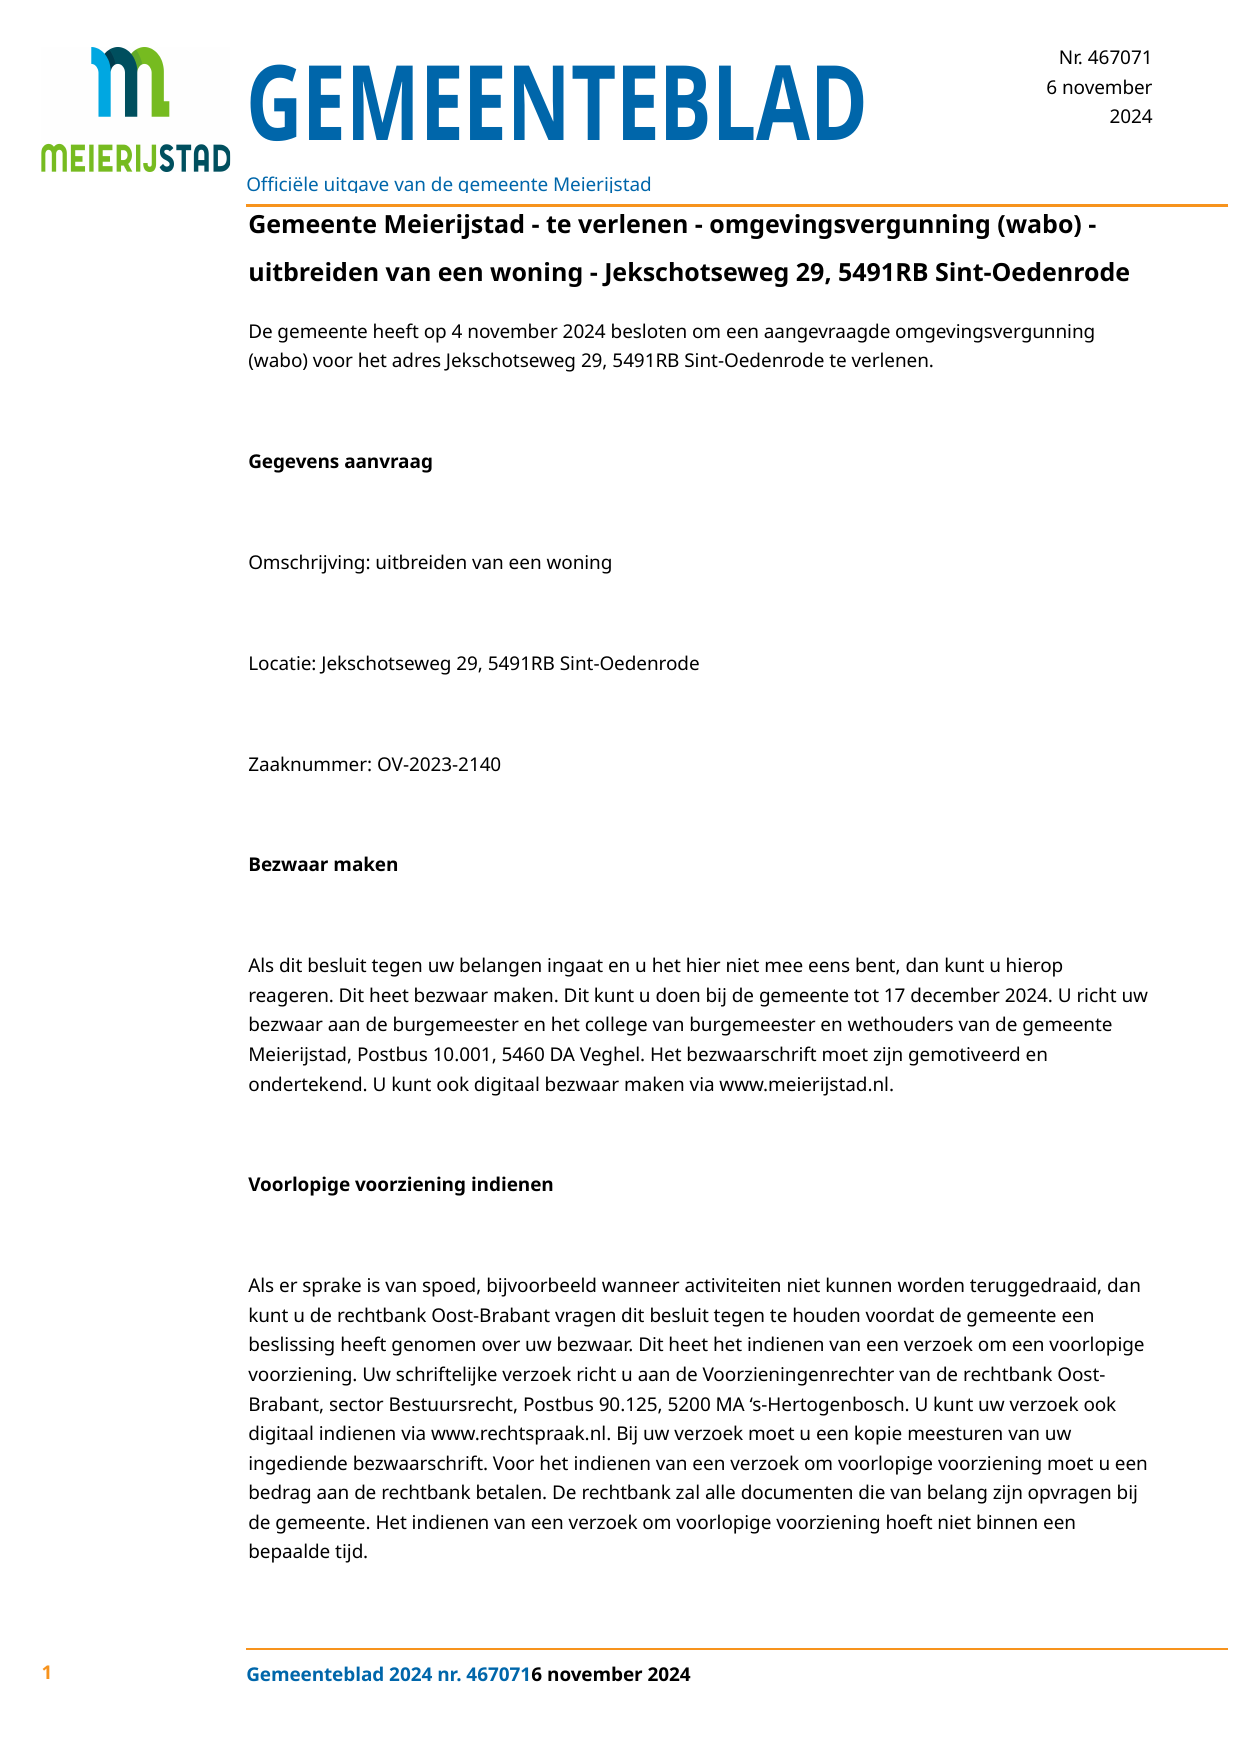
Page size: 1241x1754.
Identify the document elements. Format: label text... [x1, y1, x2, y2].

picture [41, 47, 231, 172]
text Voorlopige voorziening indienen [248, 1172, 1152, 1197]
text De gemeente heeft op 4 november 2024 besloten om een aangevraagde omgevingsvergunning (wabo) voor het adres Jekschotseweg 29, 5491RB Sint-Oedenrode te verlenen. [248, 318, 1152, 373]
text Gegevens aanvraag [248, 448, 1152, 474]
text Omschrijving: uitbreiden van een woning [248, 549, 1152, 575]
text Gemeente Meierijstad - te verlenen - omgevingsvergunning (wabo) - uitbreiden van een woning - Jekschotseweg 29, 5491RB Sint-Oedenrode [248, 207, 1152, 288]
text Zaaknummer: OV-2023-2140 [248, 751, 1152, 777]
text Als dit besluit tegen uw belangen ingaat en u het hier niet mee eens bent, dan kunt u hierop reageren. Dit heet bezwaar maken. Dit kunt u doen bij de gemeente tot 17 december 2024. U richt uw bezwaar aan de burgemeester en het college van burgemeester en wethouders van de gemeente Meierijstad, Postbus 10.001, 5460 DA Veghel. Het bezwaarschrift moet zijn gemotiveerd en ondertekend. U kunt ook digitaal bezwaar maken via www.meierijstad.nl. [248, 952, 1152, 1097]
text Als er sprake is van spoed, bijvoorbeeld wanneer activiteiten niet kunnen worden teruggedraaid, dan kunt u de rechtbank Oost-Brabant vragen dit besluit tegen te houden voordat de gemeente een beslissing heeft genomen over uw bezwaar. Dit heet het indienen van een verzoek om een voorlopige voorziening. Uw schriftelijke verzoek richt u aan de Voorzieningenrechter van de rechtbank Oost-Brabant, sector Bestuursrecht, Postbus 90.125, 5200 MA ‘s-Hertogenbosch. U kunt uw verzoek ook digitaal indienen via www.rechtspraak.nl. Bij uw verzoek moet u een kopie meesturen van uw ingediende bezwaarschrift. Voor het indienen van een verzoek om voorlopige voorziening moet u een bedrag aan de rechtbank betalen. De rechtbank zal alle documenten die van belang zijn opvragen bij de gemeente. Het indienen van een verzoek om voorlopige voorziening hoeft niet binnen een bepaalde tijd. [248, 1272, 1152, 1564]
text Locatie: Jekschotseweg 29, 5491RB Sint-Oedenrode [248, 650, 1152, 676]
text Bezwaar maken [248, 852, 1152, 877]
